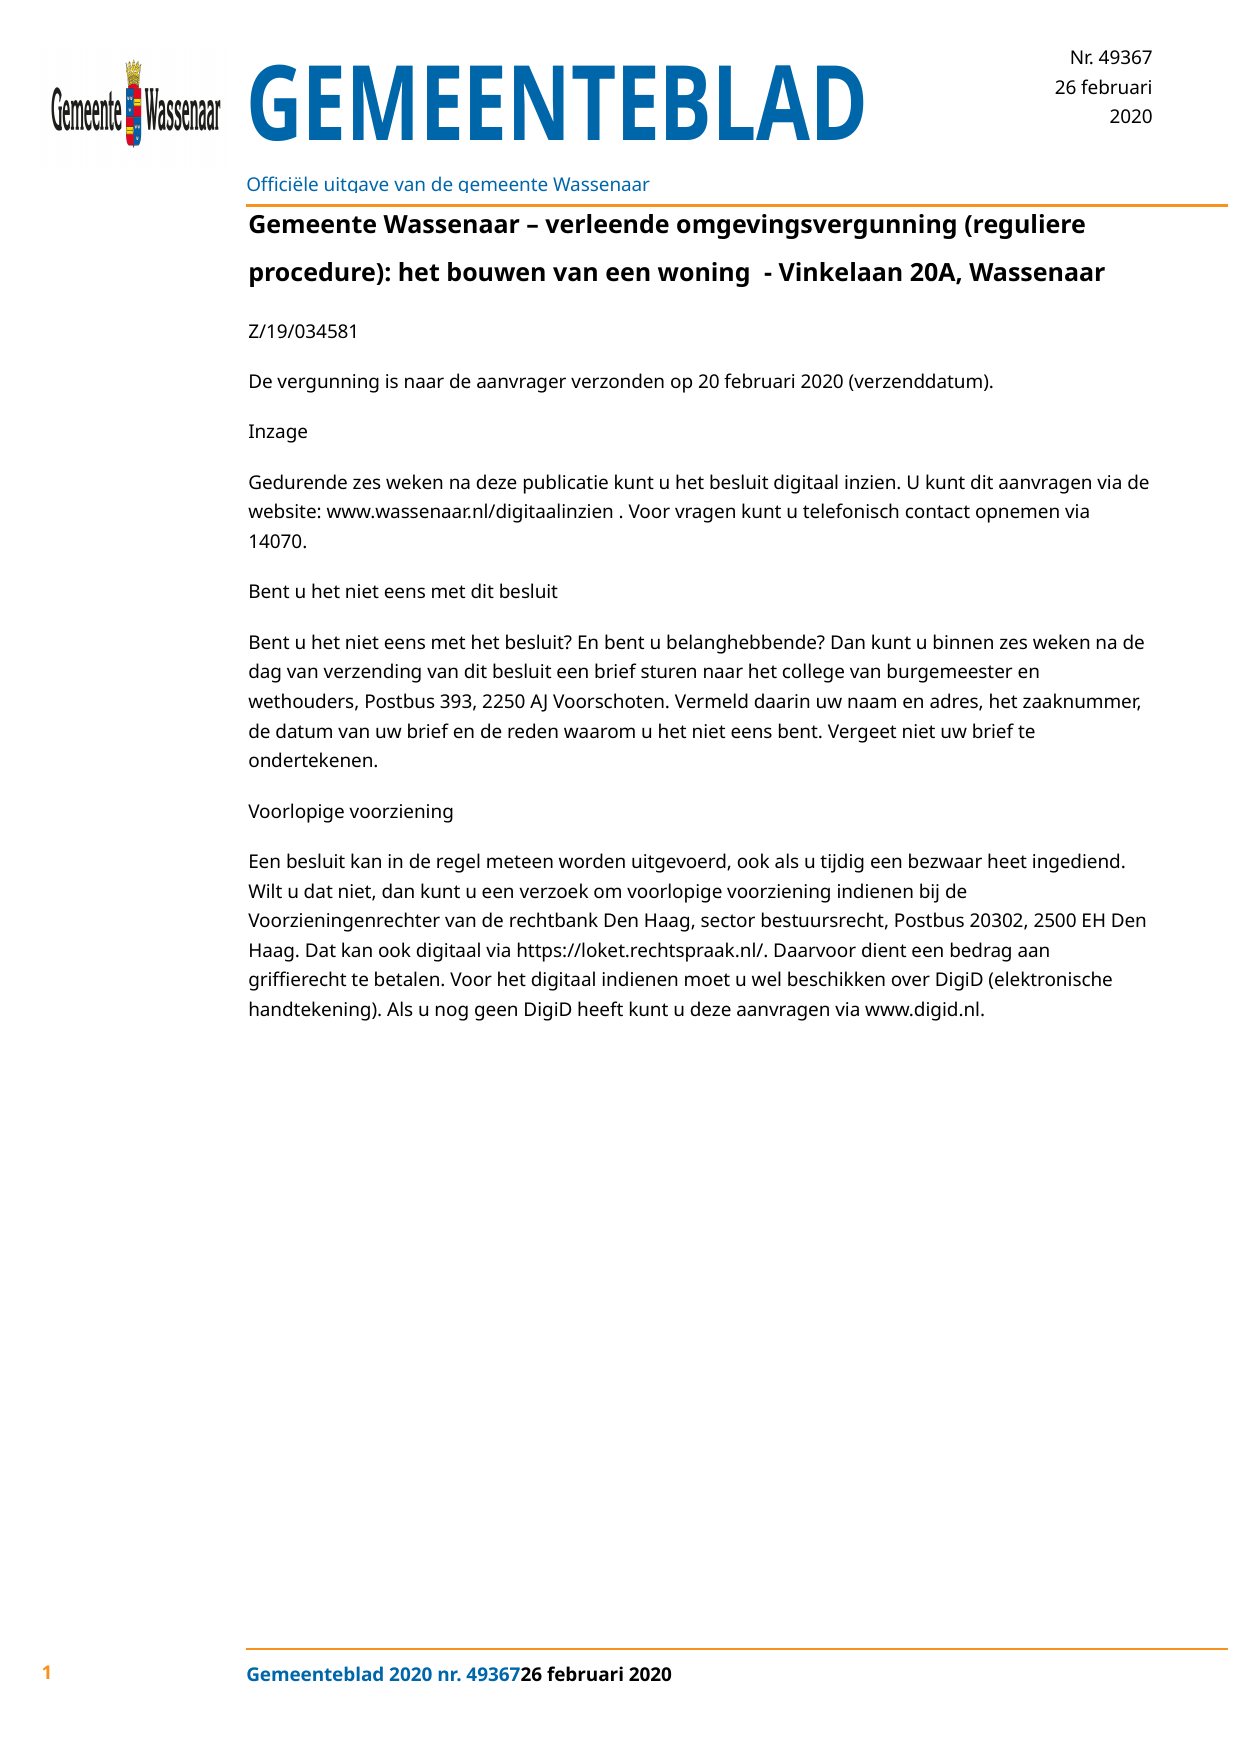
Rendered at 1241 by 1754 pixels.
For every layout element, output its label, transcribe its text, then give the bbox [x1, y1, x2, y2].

text Bent u het niet eens met dit besluit [248, 579, 1152, 604]
text Z/19/034581 [248, 318, 1152, 344]
text Een besluit kan in de regel meteen worden uitgevoerd, ook als u tijdig een bezwaar heet ingediend. Wilt u dat niet, dan kunt u een verzoek om voorlopige voorziening indienen bij de Voorzieningenrechter van de rechtbank Den Haag, sector bestuursrecht, Postbus 20302, 2500 EH Den Haag. Dat kan ook digitaal via https://loket.rechtspraak.nl/. Daarvoor dient een bedrag aan griffierecht te betalen. Voor het digitaal indienen moet u wel beschikken over DigiD (elektronische handtekening). Als u nog geen DigiD heeft kunt u deze aanvragen via www.digid.nl. [248, 848, 1152, 1022]
text Bent u het niet eens met het besluit? En bent u belanghebbende? Dan kunt u binnen zes weken na de dag van verzending van dit besluit een brief sturen naar het college van burgemeester en wethouders, Postbus 393, 2250 AJ Voorschoten. Vermeld daarin uw naam en adres, het zaaknummer, de datum van uw brief en de reden waarom u het niet eens bent. Vergeet niet uw brief te ondertekenen. [248, 629, 1152, 773]
text Voorlopige voorziening [248, 798, 1152, 824]
text Gedurende zes weken na deze publicatie kunt u het besluit digitaal inzien. U kunt dit aanvragen via de website: www.wassenaar.nl/digitaalinzien . Voor vragen kunt u telefonisch contact opnemen via 14070. [248, 469, 1152, 554]
text Gemeente Wassenaar – verleende omgevingsvergunning (reguliere procedure): het bouwen van een woning - Vinkelaan 20A, Wassenaar [248, 207, 1152, 288]
picture [41, 47, 231, 172]
text De vergunning is naar de aanvrager verzonden op 20 februari 2020 (verzenddatum). [248, 368, 1152, 394]
text Inzage [248, 419, 1152, 444]
